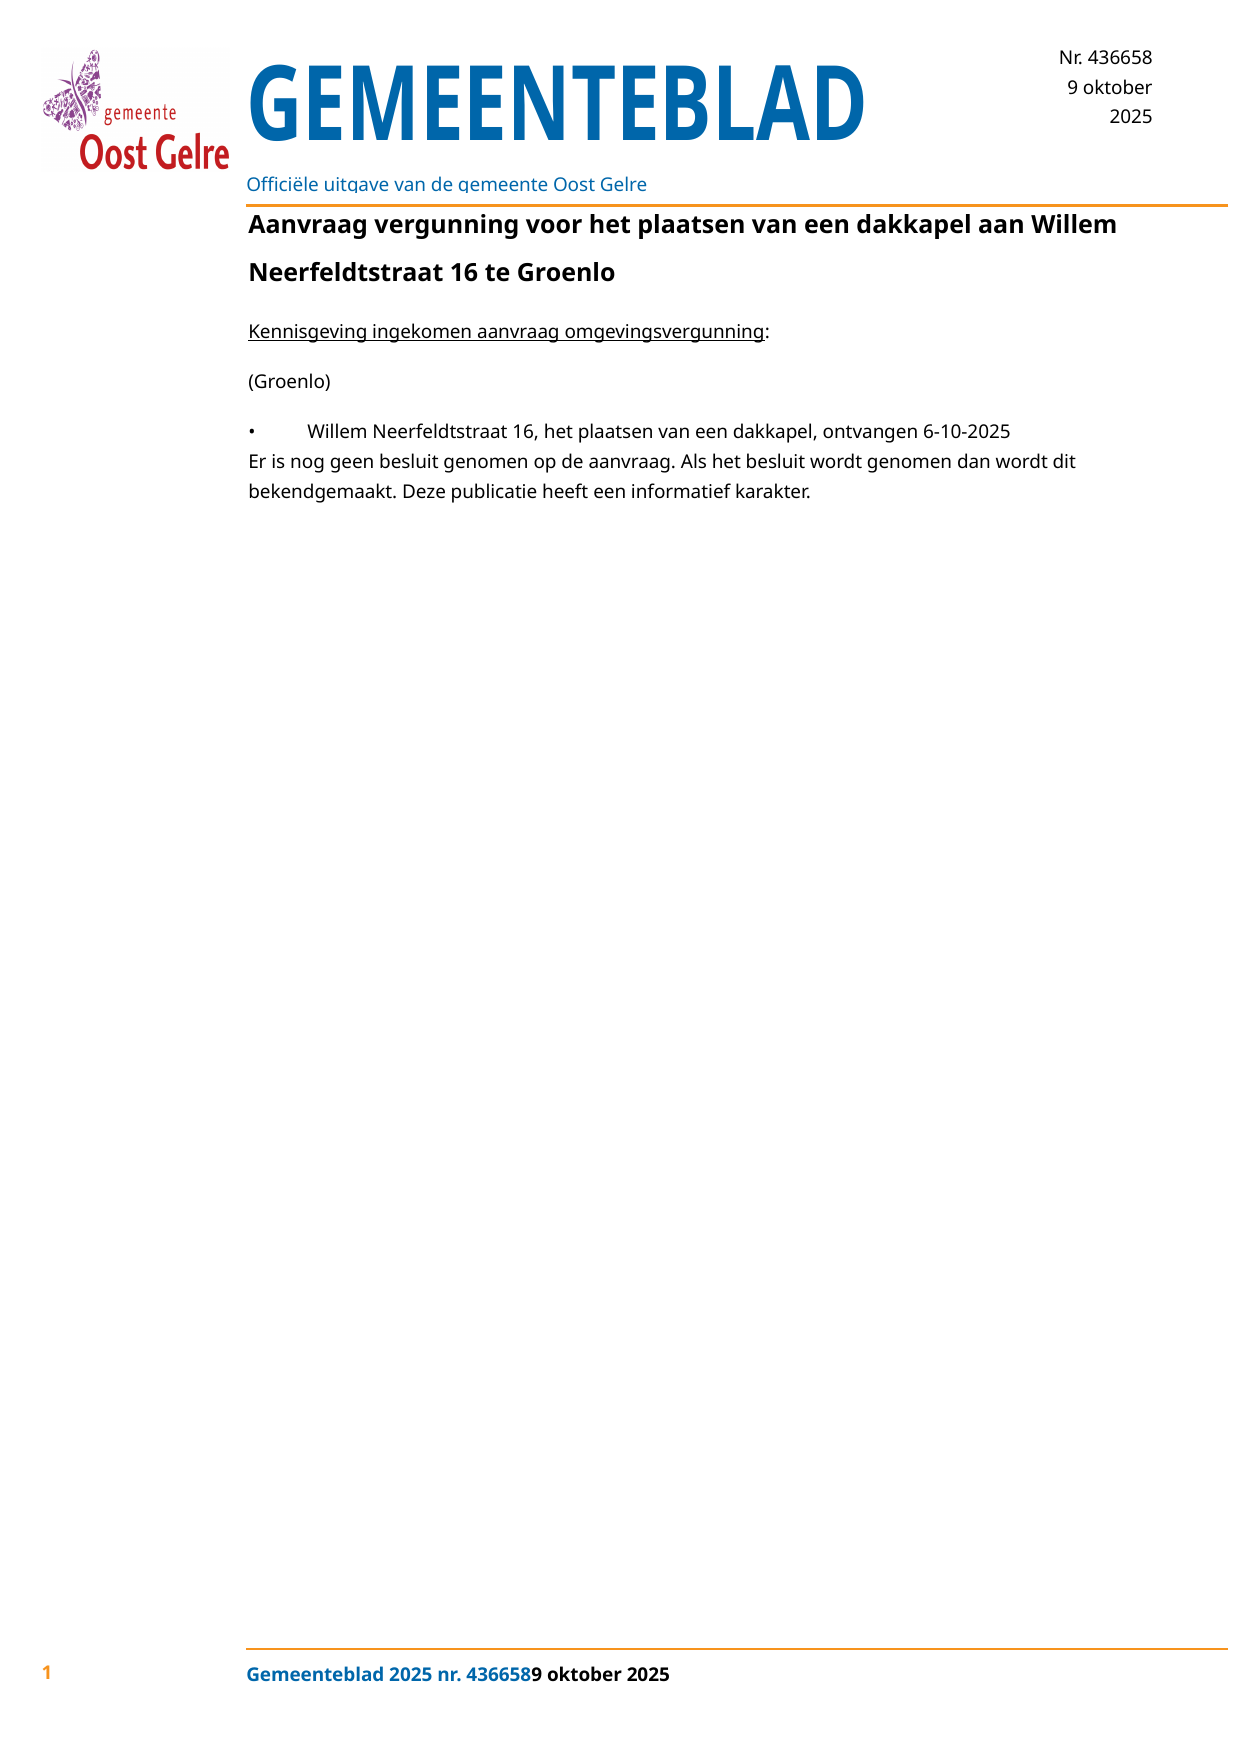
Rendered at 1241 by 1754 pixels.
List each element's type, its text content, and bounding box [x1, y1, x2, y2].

text Er is nog geen besluit genomen op de aanvraag. Als het besluit wordt genomen dan wordt dit bekendgemaakt. Deze publicatie heeft een informatief karakter. [248, 448, 1152, 504]
picture [41, 47, 231, 172]
text Aanvraag vergunning voor het plaatsen van een dakkapel aan Willem Neerfeldtstraat 16 te Groenlo [248, 207, 1152, 288]
list Willem Neerfeldtstraat 16, het plaatsen van een dakkapel, ontvangen 6-10-2025 [248, 419, 1152, 444]
text (Groenlo) [248, 368, 1152, 394]
text Kennisgeving ingekomen aanvraag omgevingsvergunning: [248, 318, 1152, 344]
